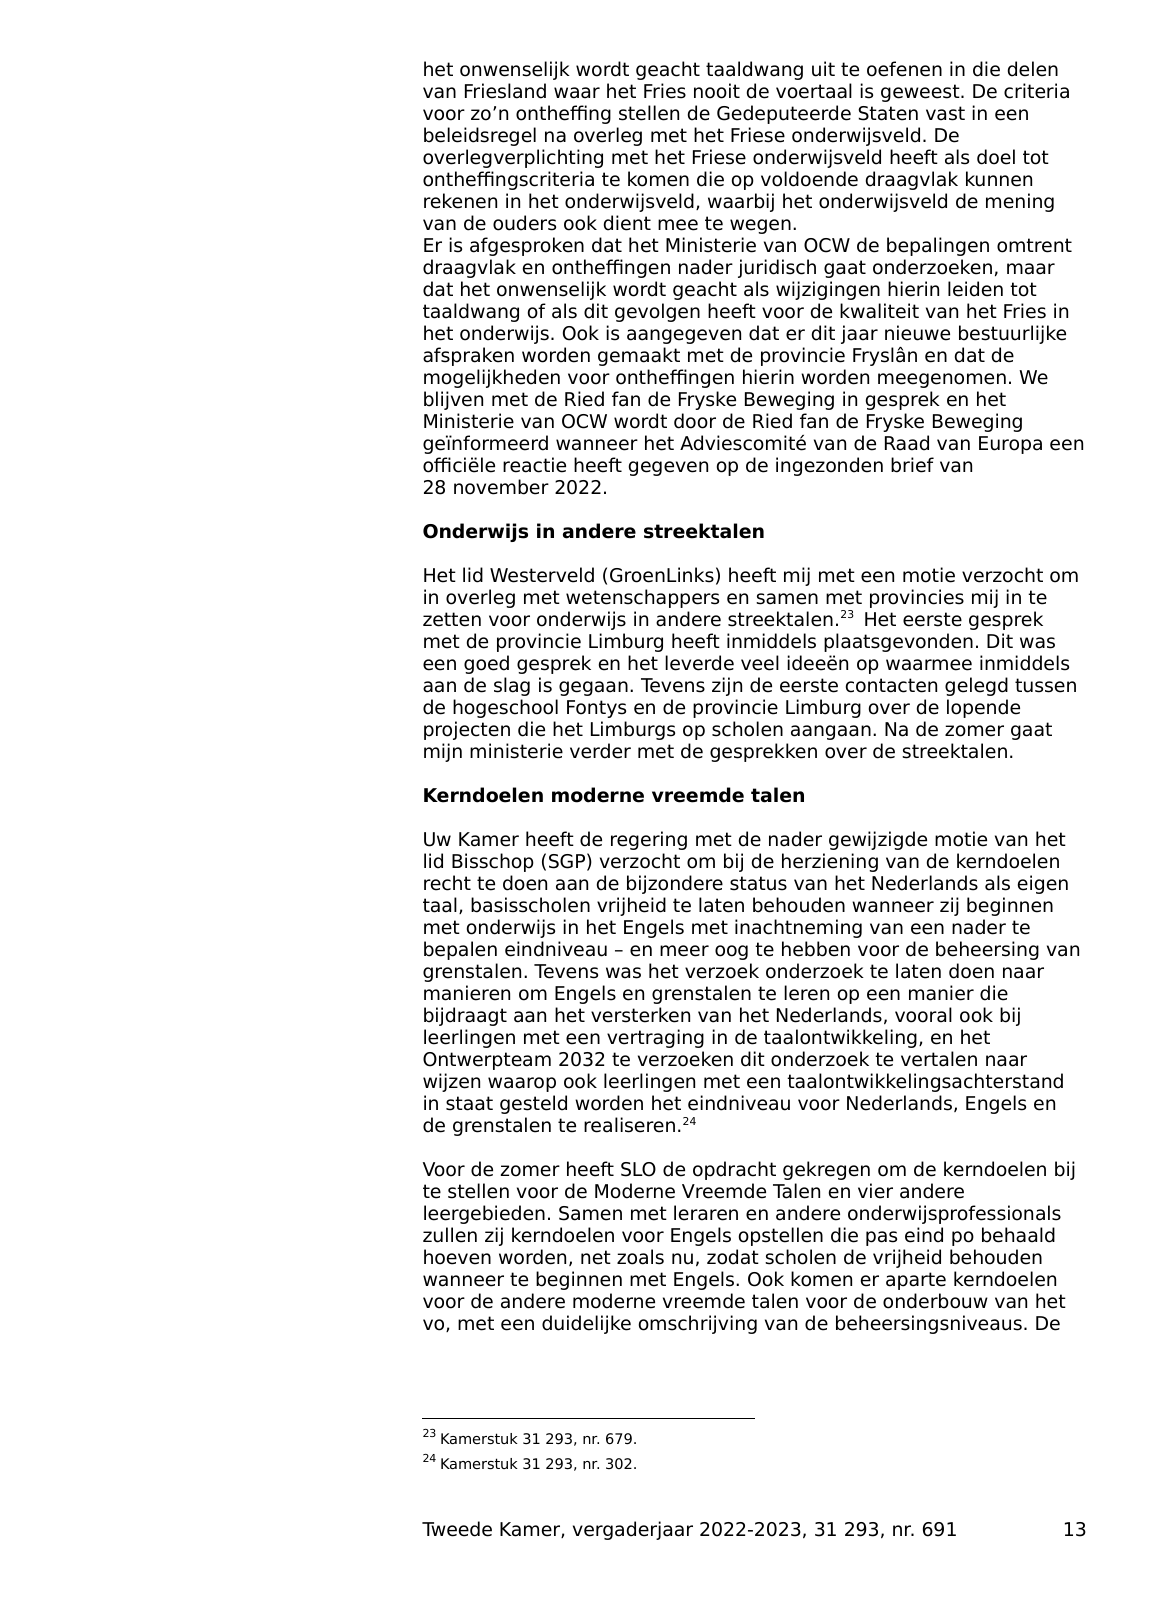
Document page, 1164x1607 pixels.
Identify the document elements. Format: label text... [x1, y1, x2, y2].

subtitle Onderwijs in andere streektalen [422, 521, 1087, 543]
text Er is afgesproken dat het Ministerie van OCW de bepalingen omtrent draagvlak en ontheffingen nader juridisch gaat onderzoeken, maar dat het onwenselijk wordt geacht als wijzigingen hierin leiden tot taaldwang of als dit gevolgen heeft voor de kwaliteit van het Fries in het onderwijs. Ook is aangegeven dat er dit jaar nieuwe bestuurlijke afspraken worden gemaakt met de provincie Fryslân en dat de mogelijkheden voor ontheffingen hierin worden meegenomen. We blijven met de Ried fan de Fryske Beweging in gesprek en het Ministerie van OCW wordt door de Ried fan de Fryske Beweging geïnformeerd wanneer het Adviescomité van de Raad van Europa een officiële reactie heeft gegeven op de ingezonden brief van 28 november 2022. [422, 235, 1087, 499]
text Uw Kamer heeft de regering met de nader gewijzigde motie van het lid Bisschop (SGP) verzocht om bij de herziening van de kerndoelen recht te doen aan de bijzondere status van het Nederlands als eigen taal, basisscholen vrijheid te laten behouden wanneer zij beginnen met onderwijs in het Engels met inachtneming van een nader te bepalen eindniveau – en meer oog te hebben voor de beheersing van grenstalen. Tevens was het verzoek onderzoek te laten doen naar manieren om Engels en grenstalen te leren op een manier die bijdraagt aan het versterken van het Nederlands, vooral ook bij leerlingen met een vertraging in de taalontwikkeling, en het Ontwerpteam 2032 te verzoeken dit onderzoek te vertalen naar wijzen waarop ook leerlingen met een taalontwikkelingsachterstand in staat gesteld worden het eindniveau voor Nederlands, Engels en de grenstalen te realiseren. [422, 829, 1087, 1137]
subtitle Kerndoelen moderne vreemde talen [422, 785, 1087, 807]
text Kamerstuk 31 293, nr. 302. [422, 1452, 1087, 1474]
text Kamerstuk 31 293, nr. 679. [422, 1427, 1087, 1449]
text Het lid Westerveld (GroenLinks) heeft mij met een motie verzocht om in overleg met wetenschappers en samen met provincies mij in te zetten voor onderwijs in andere streektalen. Het eerste gesprek met de provincie Limburg heeft inmiddels plaatsgevonden. Dit was een goed gesprek en het leverde veel ideeën op waarmee inmiddels aan de slag is gegaan. Tevens zijn de eerste contacten gelegd tussen de hogeschool Fontys en de provincie Limburg over de lopende projecten die het Limburgs op scholen aangaan. Na de zomer gaat mijn ministerie verder met de gesprekken over de streektalen. [422, 565, 1087, 763]
text Voor de zomer heeft SLO de opdracht gekregen om de kerndoelen bij te stellen voor de Moderne Vreemde Talen en vier andere leergebieden. Samen met leraren en andere onderwijsprofessionals zullen zij kerndoelen voor Engels opstellen die pas eind po behaald hoeven worden, net zoals nu, zodat scholen de vrijheid behouden wanneer te beginnen met Engels. Ook komen er aparte kerndoelen voor de andere moderne vreemde talen voor de onderbouw van het vo, met een duidelijke omschrijving van de beheersingsniveaus. De [422, 1159, 1087, 1335]
text het onwenselijk wordt geacht taaldwang uit te oefenen in die delen van Friesland waar het Fries nooit de voertaal is geweest. De criteria voor zo’n ontheffing stellen de Gedeputeerde Staten vast in een beleidsregel na overleg met het Friese onderwijsveld. De overlegverplichting met het Friese onderwijsveld heeft als doel tot ontheffingscriteria te komen die op voldoende draagvlak kunnen rekenen in het onderwijsveld, waarbij het onderwijsveld de mening van de ouders ook dient mee te wegen. [422, 59, 1087, 235]
